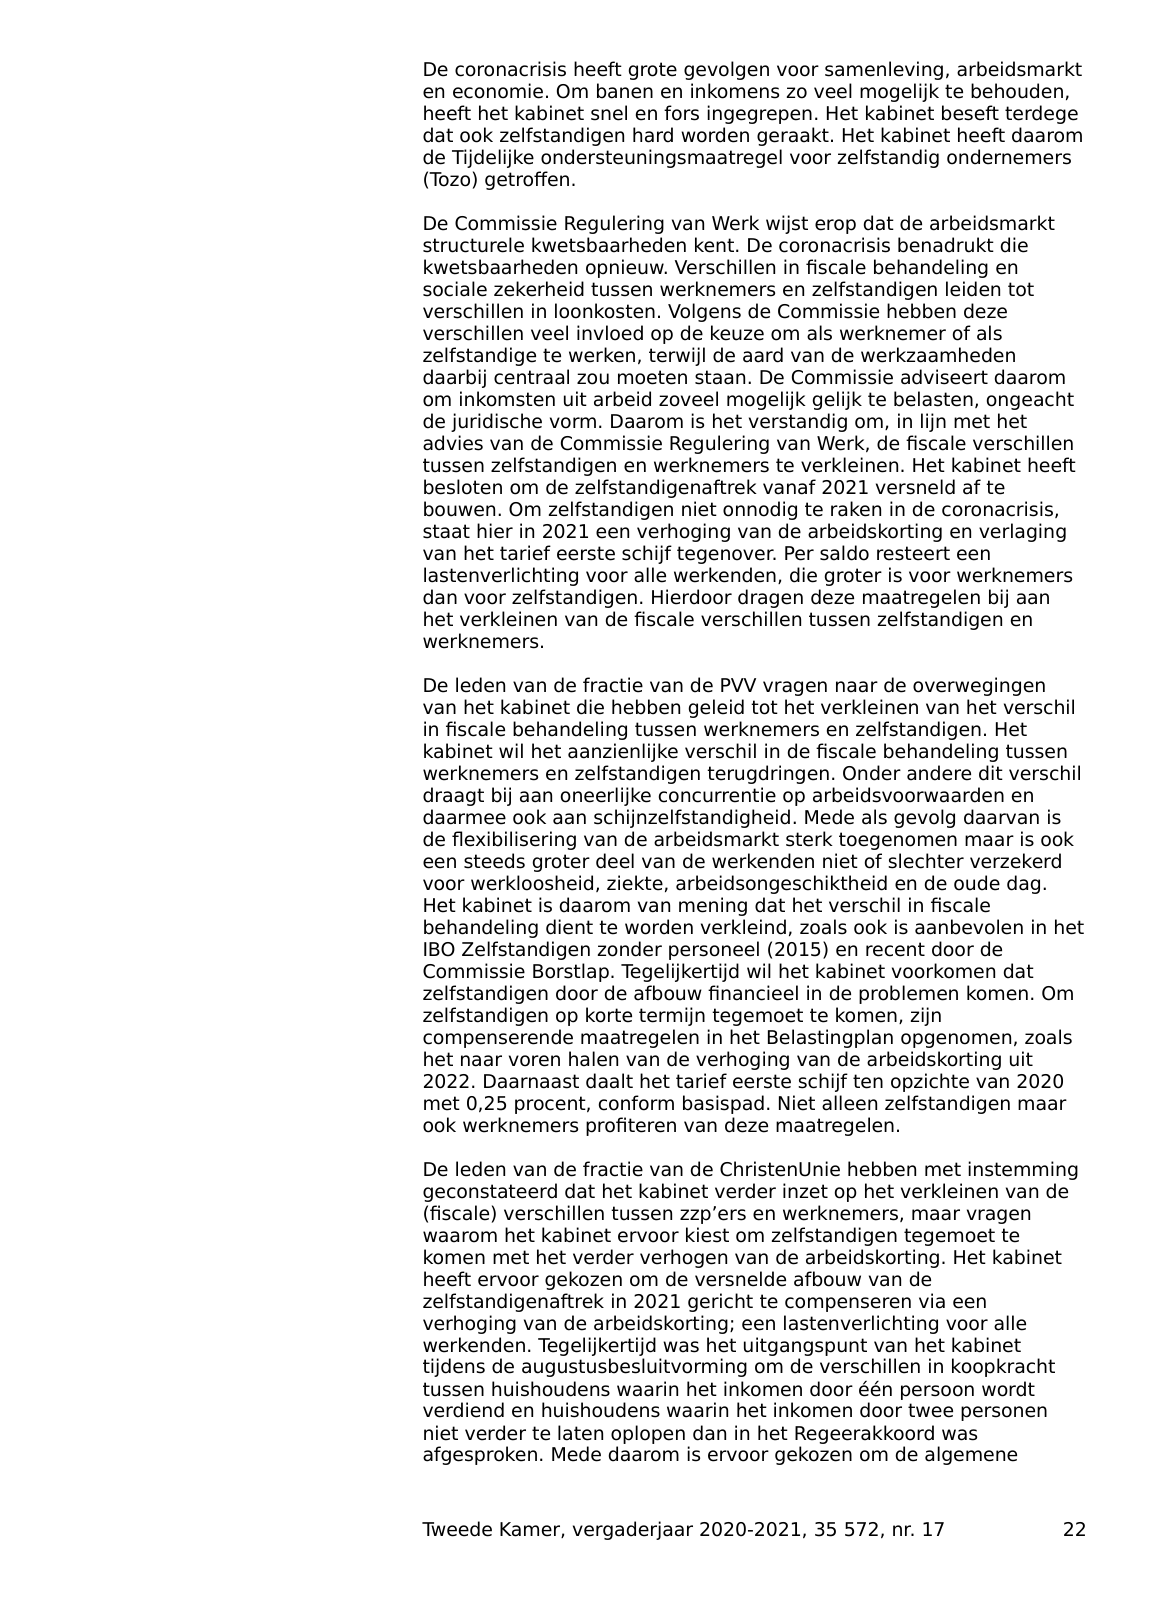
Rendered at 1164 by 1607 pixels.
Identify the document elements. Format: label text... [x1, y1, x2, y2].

text De leden van de fractie van de PVV vragen naar de overwegingen van het kabinet die hebben geleid tot het verkleinen van het verschil in fiscale behandeling tussen werknemers en zelfstandigen. Het kabinet wil het aanzienlijke verschil in de fiscale behandeling tussen werknemers en zelfstandigen terugdringen. Onder andere dit verschil draagt bij aan oneerlijke concurrentie op arbeidsvoorwaarden en daarmee ook aan schijnzelfstandigheid. Mede als gevolg daarvan is de flexibilisering van de arbeidsmarkt sterk toegenomen maar is ook een steeds groter deel van de werkenden niet of slechter verzekerd voor werkloosheid, ziekte, arbeidsongeschiktheid en de oude dag. Het kabinet is daarom van mening dat het verschil in fiscale behandeling dient te worden verkleind, zoals ook is aanbevolen in het IBO Zelfstandigen zonder personeel (2015) en recent door de Commissie Borstlap. Tegelijkertijd wil het kabinet voorkomen dat zelfstandigen door de afbouw financieel in de problemen komen. Om zelfstandigen op korte termijn tegemoet te komen, zijn compenserende maatregelen in het Belastingplan opgenomen, zoals het naar voren halen van de verhoging van de arbeidskorting uit 2022. Daarnaast daalt het tarief eerste schijf ten opzichte van 2020 met 0,25 procent, conform basispad. Niet alleen zelfstandigen maar ook werknemers profiteren van deze maatregelen. [422, 675, 1087, 1136]
text De Commissie Regulering van Werk wijst erop dat de arbeidsmarkt structurele kwetsbaarheden kent. De coronacrisis benadrukt die kwetsbaarheden opnieuw. Verschillen in fiscale behandeling en sociale zekerheid tussen werknemers en zelfstandigen leiden tot verschillen in loonkosten. Volgens de Commissie hebben deze verschillen veel invloed op de keuze om als werknemer of als zelfstandige te werken, terwijl de aard van de werkzaamheden daarbij centraal zou moeten staan. De Commissie adviseert daarom om inkomsten uit arbeid zoveel mogelijk gelijk te belasten, ongeacht de juridische vorm. Daarom is het verstandig om, in lijn met het advies van de Commissie Regulering van Werk, de fiscale verschillen tussen zelfstandigen en werknemers te verkleinen. Het kabinet heeft besloten om de zelfstandigenaftrek vanaf 2021 versneld af te bouwen. Om zelfstandigen niet onnodig te raken in de coronacrisis, staat hier in 2021 een verhoging van de arbeidskorting en verlaging van het tarief eerste schijf tegenover. Per saldo resteert een lastenverlichting voor alle werkenden, die groter is voor werknemers dan voor zelfstandigen. Hierdoor dragen deze maatregelen bij aan het verkleinen van de fiscale verschillen tussen zelfstandigen en werknemers. [422, 213, 1087, 653]
text De leden van de fractie van de ChristenUnie hebben met instemming geconstateerd dat het kabinet verder inzet op het verkleinen van de (fiscale) verschillen tussen zzp’ers en werknemers, maar vragen waarom het kabinet ervoor kiest om zelfstandigen tegemoet te komen met het verder verhogen van de arbeidskorting. Het kabinet heeft ervoor gekozen om de versnelde afbouw van de zelfstandigenaftrek in 2021 gericht te compenseren via een verhoging van de arbeidskorting; een lastenverlichting voor alle werkenden. Tegelijkertijd was het uitgangspunt van het kabinet tijdens de augustusbesluitvorming om de verschillen in koopkracht tussen huishoudens waarin het inkomen door één persoon wordt verdiend en huishoudens waarin het inkomen door twee personen niet verder te laten oplopen dan in het Regeerakkoord was afgesproken. Mede daarom is ervoor gekozen om de algemene [422, 1159, 1087, 1466]
text De coronacrisis heeft grote gevolgen voor samenleving, arbeidsmarkt en economie. Om banen en inkomens zo veel mogelijk te behouden, heeft het kabinet snel en fors ingegrepen. Het kabinet beseft terdege dat ook zelfstandigen hard worden geraakt. Het kabinet heeft daarom de Tijdelijke ondersteuningsmaatregel voor zelfstandig ondernemers (Tozo) getroffen. [422, 59, 1087, 191]
